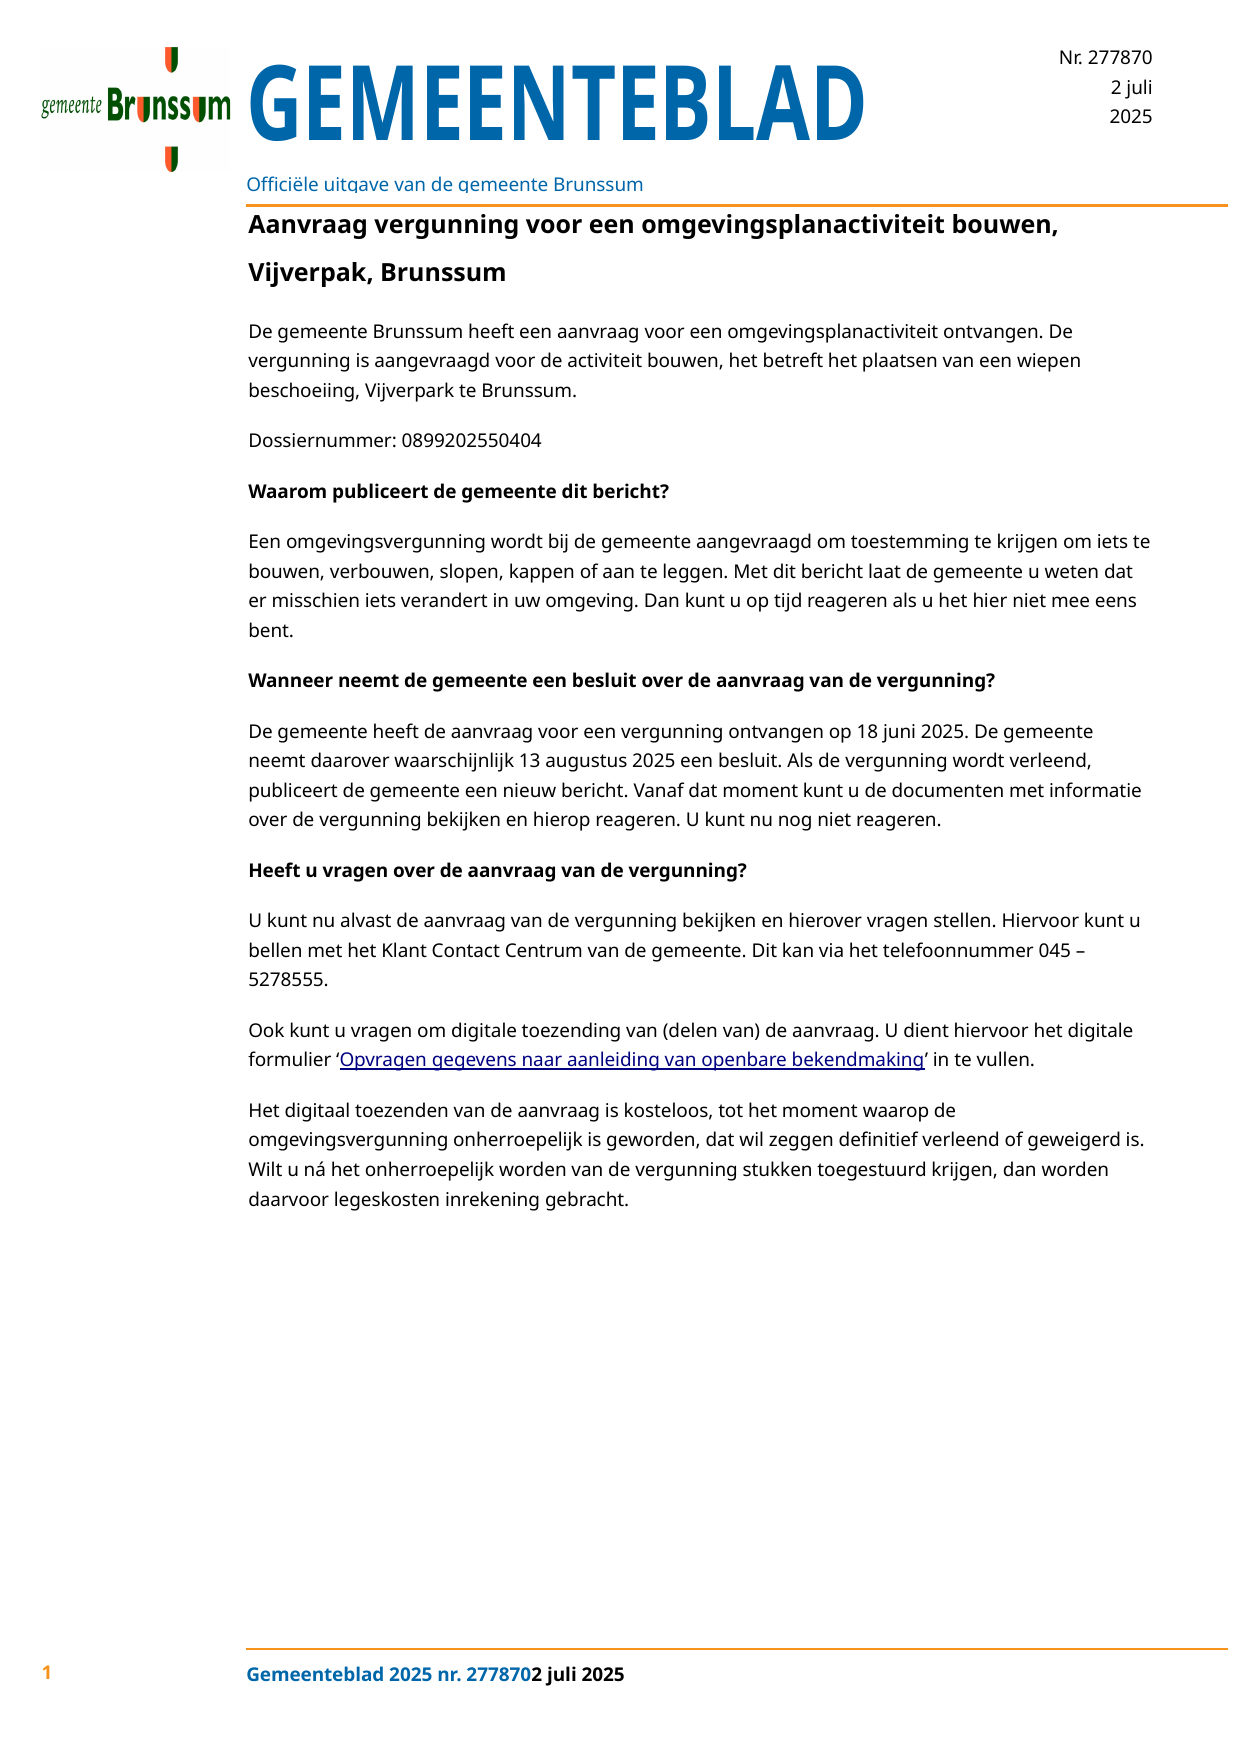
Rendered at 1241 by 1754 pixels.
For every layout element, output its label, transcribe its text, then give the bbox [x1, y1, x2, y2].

text Aanvraag vergunning voor een omgevingsplanactiviteit bouwen, Vijverpak, Brunssum [248, 207, 1152, 288]
text Een omgevingsvergunning wordt bij de gemeente aangevraagd om toestemming te krijgen om iets te bouwen, verbouwen, slopen, kappen of aan te leggen. Met dit bericht laat de gemeente u weten dat er misschien iets verandert in uw omgeving. Dan kunt u op tijd reageren als u het hier niet mee eens bent. [248, 528, 1152, 643]
text Het digitaal toezenden van de aanvraag is kosteloos, tot het moment waarop de omgevingsvergunning onherroepelijk is geworden, dat wil zeggen definitief verleend of geweigerd is. Wilt u ná het onherroepelijk worden van de vergunning stukken toegestuurd krijgen, dan worden daarvoor legeskosten inrekening gebracht. [248, 1097, 1152, 1212]
text Dossiernummer: 0899202550404 [248, 427, 1152, 453]
text Ook kunt u vragen om digitale toezending van (delen van) de aanvraag. U dient hiervoor het digitale formulier ‘Opvragen gegevens naar aanleiding van openbare bekendmaking’ in te vullen. [248, 1017, 1152, 1072]
picture [41, 47, 231, 172]
text Heeft u vragen over de aanvraag van de vergunning? [248, 857, 1152, 883]
text U kunt nu alvast de aanvraag van de vergunning bekijken en hierover vragen stellen. Hiervoor kunt u bellen met het Klant Contact Centrum van de gemeente. Dit kan via het telefoonnummer 045 – 5278555. [248, 907, 1152, 992]
text De gemeente Brunssum heeft een aanvraag voor een omgevingsplanactiviteit ontvangen. De vergunning is aangevraagd voor de activiteit bouwen, het betreft het plaatsen van een wiepen beschoeiing, Vijverpark te Brunssum. [248, 318, 1152, 403]
text Waarom publiceert de gemeente dit bericht? [248, 478, 1152, 504]
text De gemeente heeft de aanvraag voor een vergunning ontvangen op 18 juni 2025. De gemeente neemt daarover waarschijnlijk 13 augustus 2025 een besluit. Als de vergunning wordt verleend, publiceert de gemeente een nieuw bericht. Vanaf dat moment kunt u de documenten met informatie over de vergunning bekijken en hierop reageren. U kunt nu nog niet reageren. [248, 718, 1152, 832]
text Wanneer neemt de gemeente een besluit over de aanvraag van de vergunning? [248, 667, 1152, 693]
